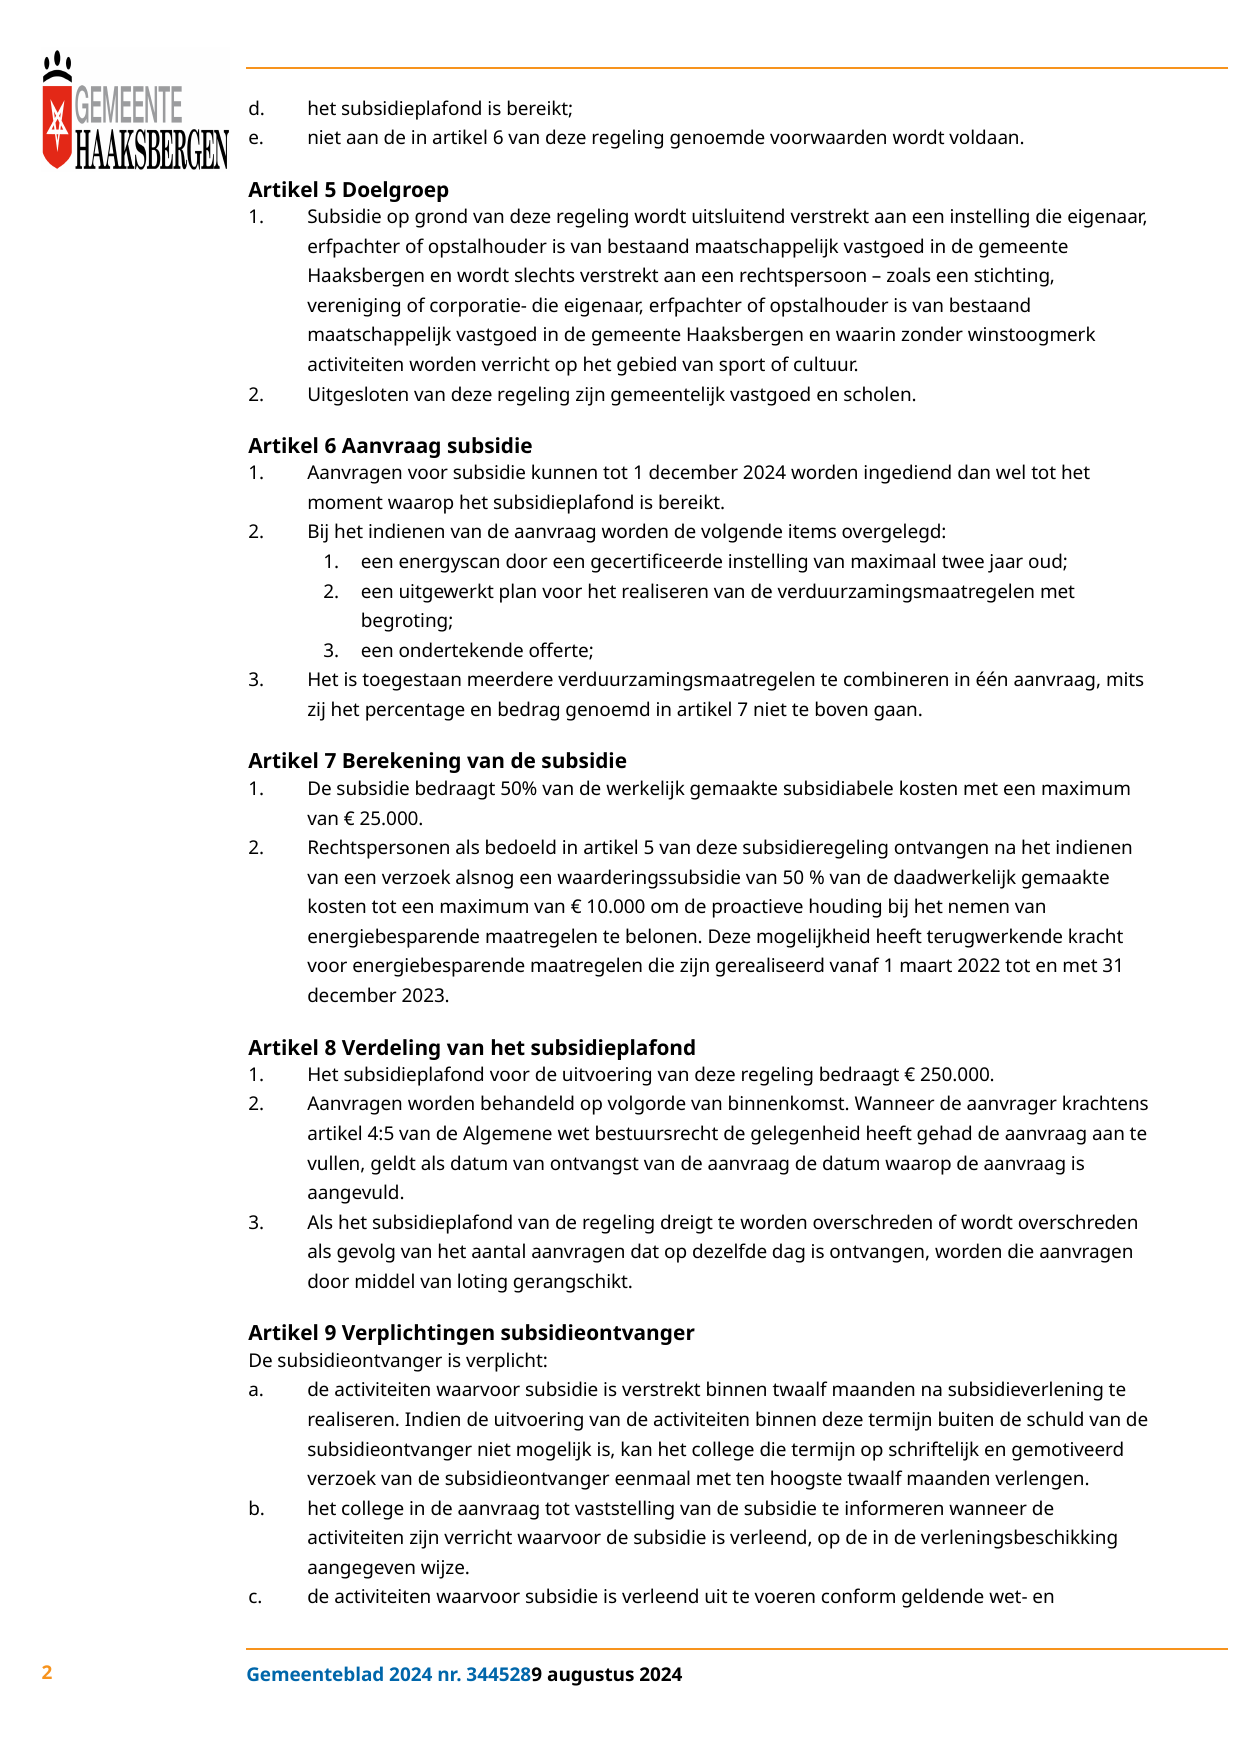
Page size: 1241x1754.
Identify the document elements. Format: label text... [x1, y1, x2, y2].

text Artikel 5 Doelgroep [248, 175, 1152, 203]
list een uitgewerkt plan voor het realiseren van de verduurzamingsmaatregelen met begroting; [323, 578, 1152, 633]
text Artikel 8 Verdeling van het subsidieplafond [248, 1033, 1152, 1061]
list de activiteiten waarvoor subsidie is verleend uit te voeren conform geldende wet- en [248, 1584, 1152, 1609]
list Als het subsidieplafond van de regeling dreigt te worden overschreden of wordt overschreden als gevolg van het aantal aanvragen dat op dezelfde dag is ontvangen, worden die aanvragen door middel van loting gerangschikt. [248, 1209, 1152, 1294]
list een energyscan door een gecertificeerde instelling van maximaal twee jaar oud; [323, 548, 1152, 574]
list Aanvragen voor subsidie kunnen tot 1 december 2024 worden ingediend dan wel tot het moment waarop het subsidieplafond is bereikt. [248, 459, 1152, 515]
list Het is toegestaan meerdere verduurzamingsmaatregelen te combineren in één aanvraag, mits zij het percentage en bedrag genoemd in artikel 7 niet te boven gaan. [248, 667, 1152, 722]
text Artikel 7 Berekening van de subsidie [248, 747, 1152, 775]
text Artikel 6 Aanvraag subsidie [248, 431, 1152, 459]
list de activiteiten waarvoor subsidie is verstrekt binnen twaalf maanden na subsidieverlening te realiseren. Indien de uitvoering van de activiteiten binnen deze termijn buiten de schuld van de subsidieontvanger niet mogelijk is, kan het college die termijn op schriftelijk en gemotiveerd verzoek van de subsidieontvanger eenmaal met ten hoogste twaalf maanden verlengen. [248, 1377, 1152, 1491]
list Het subsidieplafond voor de uitvoering van deze regeling bedraagt € 250.000. [248, 1061, 1152, 1087]
list Subsidie op grond van deze regeling wordt uitsluitend verstrekt aan een instelling die eigenaar, erfpachter of opstalhouder is van bestaand maatschappelijk vastgoed in de gemeente Haaksbergen en wordt slechts verstrekt aan een rechtspersoon – zoals een stichting, vereniging of corporatie- die eigenaar, erfpachter of opstalhouder is van bestaand maatschappelijk vastgoed in de gemeente Haaksbergen en waarin zonder winstoogmerk activiteiten worden verricht op het gebied van sport of cultuur. [248, 203, 1152, 377]
text Artikel 9 Verplichtingen subsidieontvanger [248, 1318, 1152, 1347]
list Aanvragen worden behandeld op volgorde van binnenkomst. Wanneer de aanvrager krachtens artikel 4:5 van de Algemene wet bestuursrecht de gelegenheid heeft gehad de aanvraag aan te vullen, geldt als datum van ontvangst van de aanvraag de datum waarop de aanvraag is aangevuld. [248, 1091, 1152, 1205]
list De subsidie bedraagt 50% van de werkelijk gemaakte subsidiabele kosten met een maximum van € 25.000. [248, 775, 1152, 830]
list het subsidieplafond is bereikt; [248, 95, 1152, 121]
list niet aan de in artikel 6 van deze regeling genoemde voorwaarden wordt voldaan. [248, 124, 1152, 150]
list een ondertekende offerte; [323, 637, 1152, 663]
picture [41, 47, 231, 172]
list het college in de aanvraag tot vaststelling van de subsidie te informeren wanneer de activiteiten zijn verricht waarvoor de subsidie is verleend, op de in de verleningsbeschikking aangegeven wijze. [248, 1495, 1152, 1580]
list Rechtspersonen als bedoeld in artikel 5 van deze subsidieregeling ontvangen na het indienen van een verzoek alsnog een waarderingssubsidie van 50 % van de daadwerkelijk gemaakte kosten tot een maximum van € 10.000 om de proactieve houding bij het nemen van energiebesparende maatregelen te belonen. Deze mogelijkheid heeft terugwerkende kracht voor energiebesparende maatregelen die zijn gerealiseerd vanaf 1 maart 2022 tot en met 31 december 2023. [248, 834, 1152, 1008]
list Uitgesloten van deze regeling zijn gemeentelijk vastgoed en scholen. [248, 381, 1152, 406]
list Bij het indienen van de aanvraag worden de volgende items overgelegd: [248, 519, 1152, 544]
text De subsidieontvanger is verplicht: [248, 1347, 1152, 1373]
